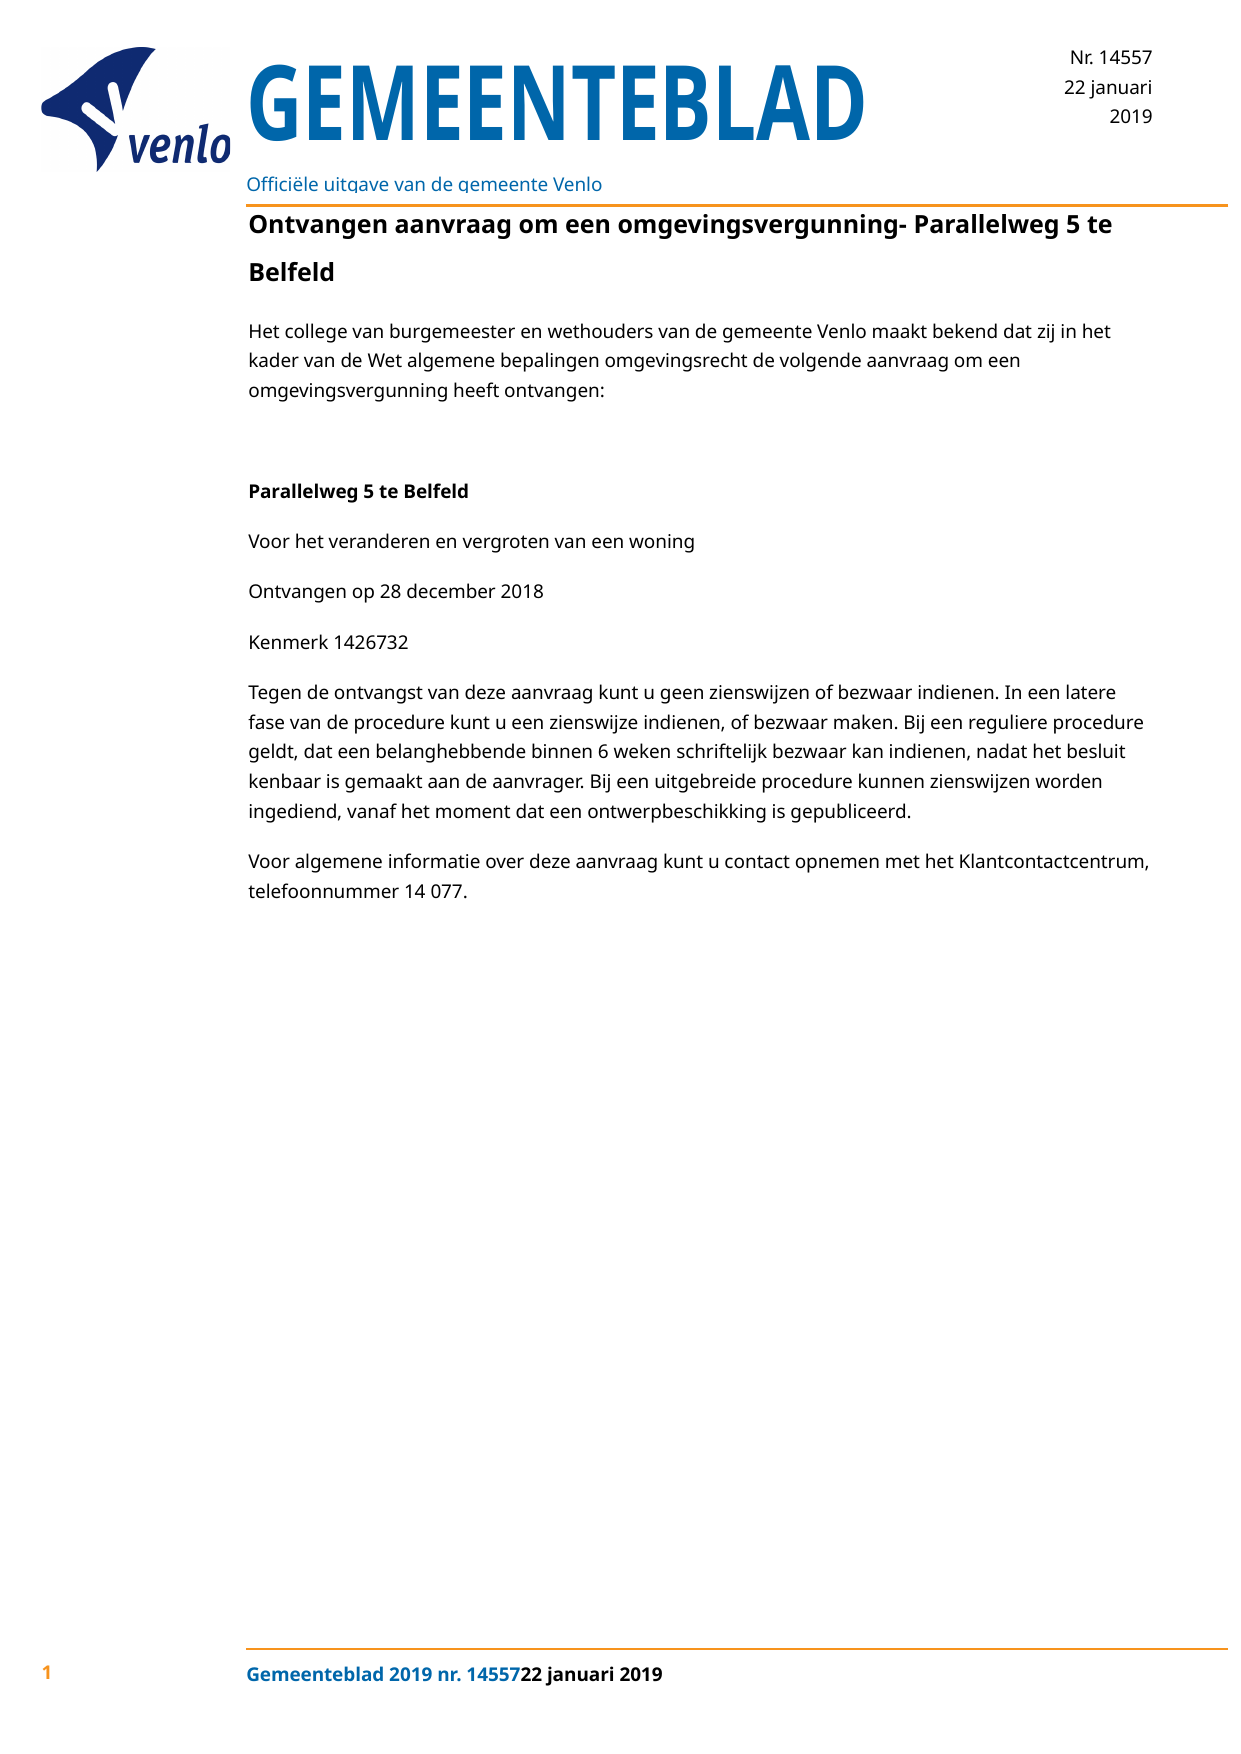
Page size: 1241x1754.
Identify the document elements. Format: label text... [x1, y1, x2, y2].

text Ontvangen op 28 december 2018 [248, 579, 1152, 604]
text Parallelweg 5 te Belfeld [248, 478, 1152, 504]
text Kenmerk 1426732 [248, 629, 1152, 655]
text Voor het veranderen en vergroten van een woning [248, 528, 1152, 554]
text Voor algemene informatie over deze aanvraag kunt u contact opnemen met het Klantcontactcentrum, telefoonnummer 14 077. [248, 848, 1152, 904]
text Ontvangen aanvraag om een omgevingsvergunning- Parallelweg 5 te Belfeld [248, 207, 1152, 288]
picture [41, 47, 231, 172]
text Het college van burgemeester en wethouders van de gemeente Venlo maakt bekend dat zij in het kader van de Wet algemene bepalingen omgevingsrecht de volgende aanvraag om een omgevingsvergunning heeft ontvangen: [248, 318, 1152, 403]
text Tegen de ontvangst van deze aanvraag kunt u geen zienswijzen of bezwaar indienen. In een latere fase van de procedure kunt u een zienswijze indienen, of bezwaar maken. Bij een reguliere procedure geldt, dat een belanghebbende binnen 6 weken schriftelijk bezwaar kan indienen, nadat het besluit kenbaar is gemaakt aan de aanvrager. Bij een uitgebreide procedure kunnen zienswijzen worden ingediend, vanaf het moment dat een ontwerpbeschikking is gepubliceerd. [248, 679, 1152, 824]
